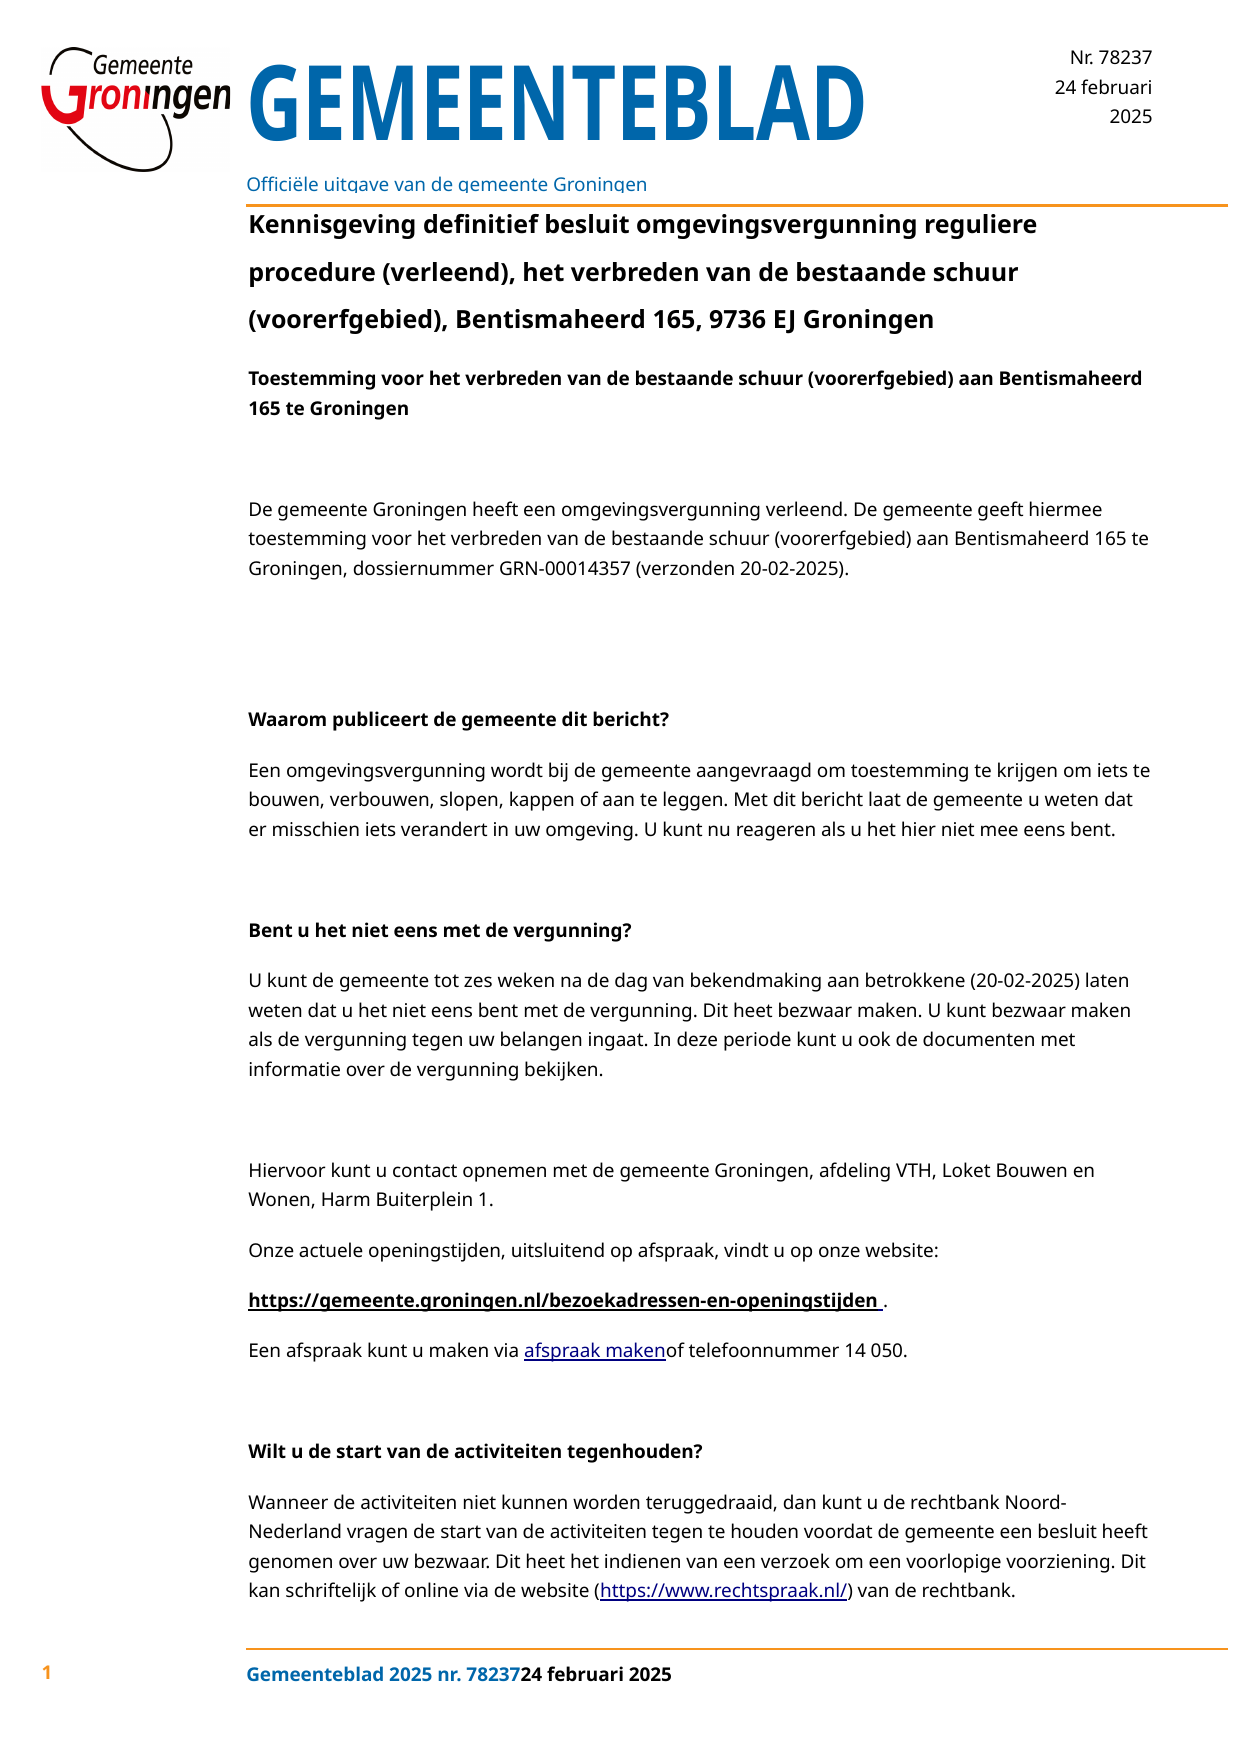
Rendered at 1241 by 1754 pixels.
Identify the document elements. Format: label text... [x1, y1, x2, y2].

text Toestemming voor het verbreden van de bestaande schuur (voorerfgebied) aan Bentismaheerd 165 te Groningen [248, 366, 1152, 421]
text Wanneer de activiteiten niet kunnen worden teruggedraaid, dan kunt u de rechtbank Noord-Nederland vragen de start van de activiteiten tegen te houden voordat de gemeente een besluit heeft genomen over uw bezwaar. Dit heet het indienen van een verzoek om een voorlopige voorziening. Dit kan schriftelijk of online via de website (https://www.rechtspraak.nl/) van de rechtbank. [248, 1489, 1152, 1603]
text De gemeente Groningen heeft een omgevingsvergunning verleend. De gemeente geeft hiermee toestemming voor het verbreden van de bestaande schuur (voorerfgebied) aan Bentismaheerd 165 te Groningen, dossiernummer GRN-00014357 (verzonden 20-02-2025). [248, 496, 1152, 581]
text Waarom publiceert de gemeente dit bericht? [248, 706, 1152, 732]
text U kunt de gemeente tot zes weken na de dag van bekendmaking aan betrokkene (20-02-2025) laten weten dat u het niet eens bent met de vergunning. Dit heet bezwaar maken. U kunt bezwaar maken als de vergunning tegen uw belangen ingaat. In deze periode kunt u ook de documenten met informatie over de vergunning bekijken. [248, 967, 1152, 1082]
text Wilt u de start van de activiteiten tegenhouden? [248, 1438, 1152, 1464]
text Kennisgeving definitief besluit omgevingsvergunning reguliere procedure (verleend), het verbreden van de bestaande schuur (voorerfgebied), Bentismaheerd 165, 9736 EJ Groningen [248, 207, 1152, 336]
text Onze actuele openingstijden, uitsluitend op afspraak, vindt u op onze website: [248, 1237, 1152, 1262]
text Hiervoor kunt u contact opnemen met de gemeente Groningen, afdeling VTH, Loket Bouwen en Wonen, Harm Buiterplein 1. [248, 1157, 1152, 1212]
text Een omgevingsvergunning wordt bij de gemeente aangevraagd om toestemming te krijgen om iets te bouwen, verbouwen, slopen, kappen of aan te leggen. Met dit bericht laat de gemeente u weten dat er misschien iets verandert in uw omgeving. U kunt nu reageren als u het hier niet mee eens bent. [248, 757, 1152, 842]
picture [41, 47, 231, 172]
text Bent u het niet eens met de vergunning? [248, 917, 1152, 942]
text Een afspraak kunt u maken via afspraak makenof telefoonnummer 14 050. [248, 1338, 1152, 1363]
text https://gemeente.groningen.nl/bezoekadressen-en-openingstijden . [248, 1287, 1152, 1313]
